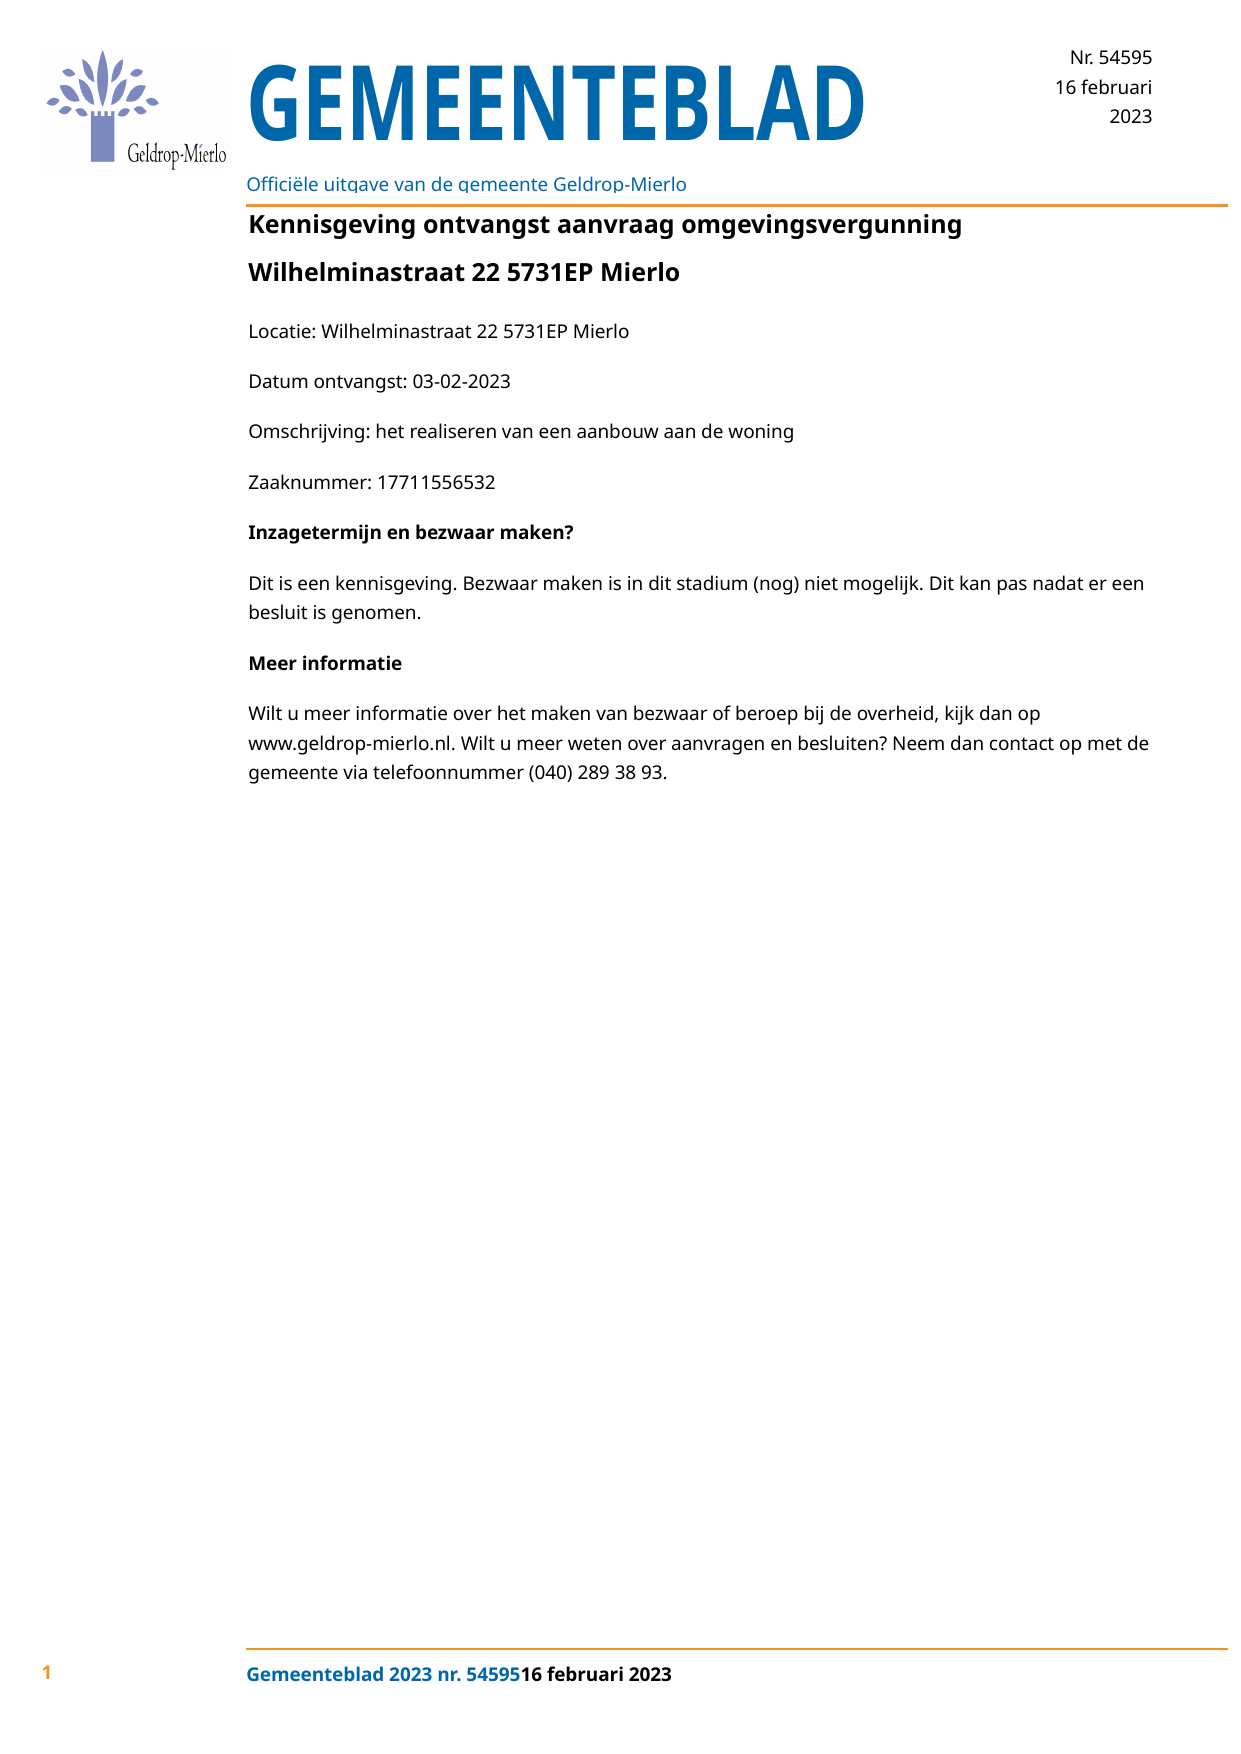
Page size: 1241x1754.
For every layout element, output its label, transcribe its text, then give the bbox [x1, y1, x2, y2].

picture [41, 47, 231, 172]
text Meer informatie [248, 650, 1152, 676]
text Inzagetermijn en bezwaar maken? [248, 519, 1152, 545]
text Datum ontvangst: 03-02-2023 [248, 368, 1152, 394]
text Dit is een kennisgeving. Bezwaar maken is in dit stadium (nog) niet mogelijk. Dit kan pas nadat er een besluit is genomen. [248, 570, 1152, 625]
text Wilt u meer informatie over het maken van bezwaar of beroep bij de overheid, kijk dan op www.geldrop-mierlo.nl. Wilt u meer weten over aanvragen en besluiten? Neem dan contact op met de gemeente via telefoonnummer (040) 289 38 93. [248, 700, 1152, 785]
text Zaaknummer: 17711556532 [248, 469, 1152, 495]
text Kennisgeving ontvangst aanvraag omgevingsvergunning Wilhelminastraat 22 5731EP Mierlo [248, 207, 1152, 288]
text Omschrijving: het realiseren van een aanbouw aan de woning [248, 419, 1152, 444]
text Locatie: Wilhelminastraat 22 5731EP Mierlo [248, 318, 1152, 344]
